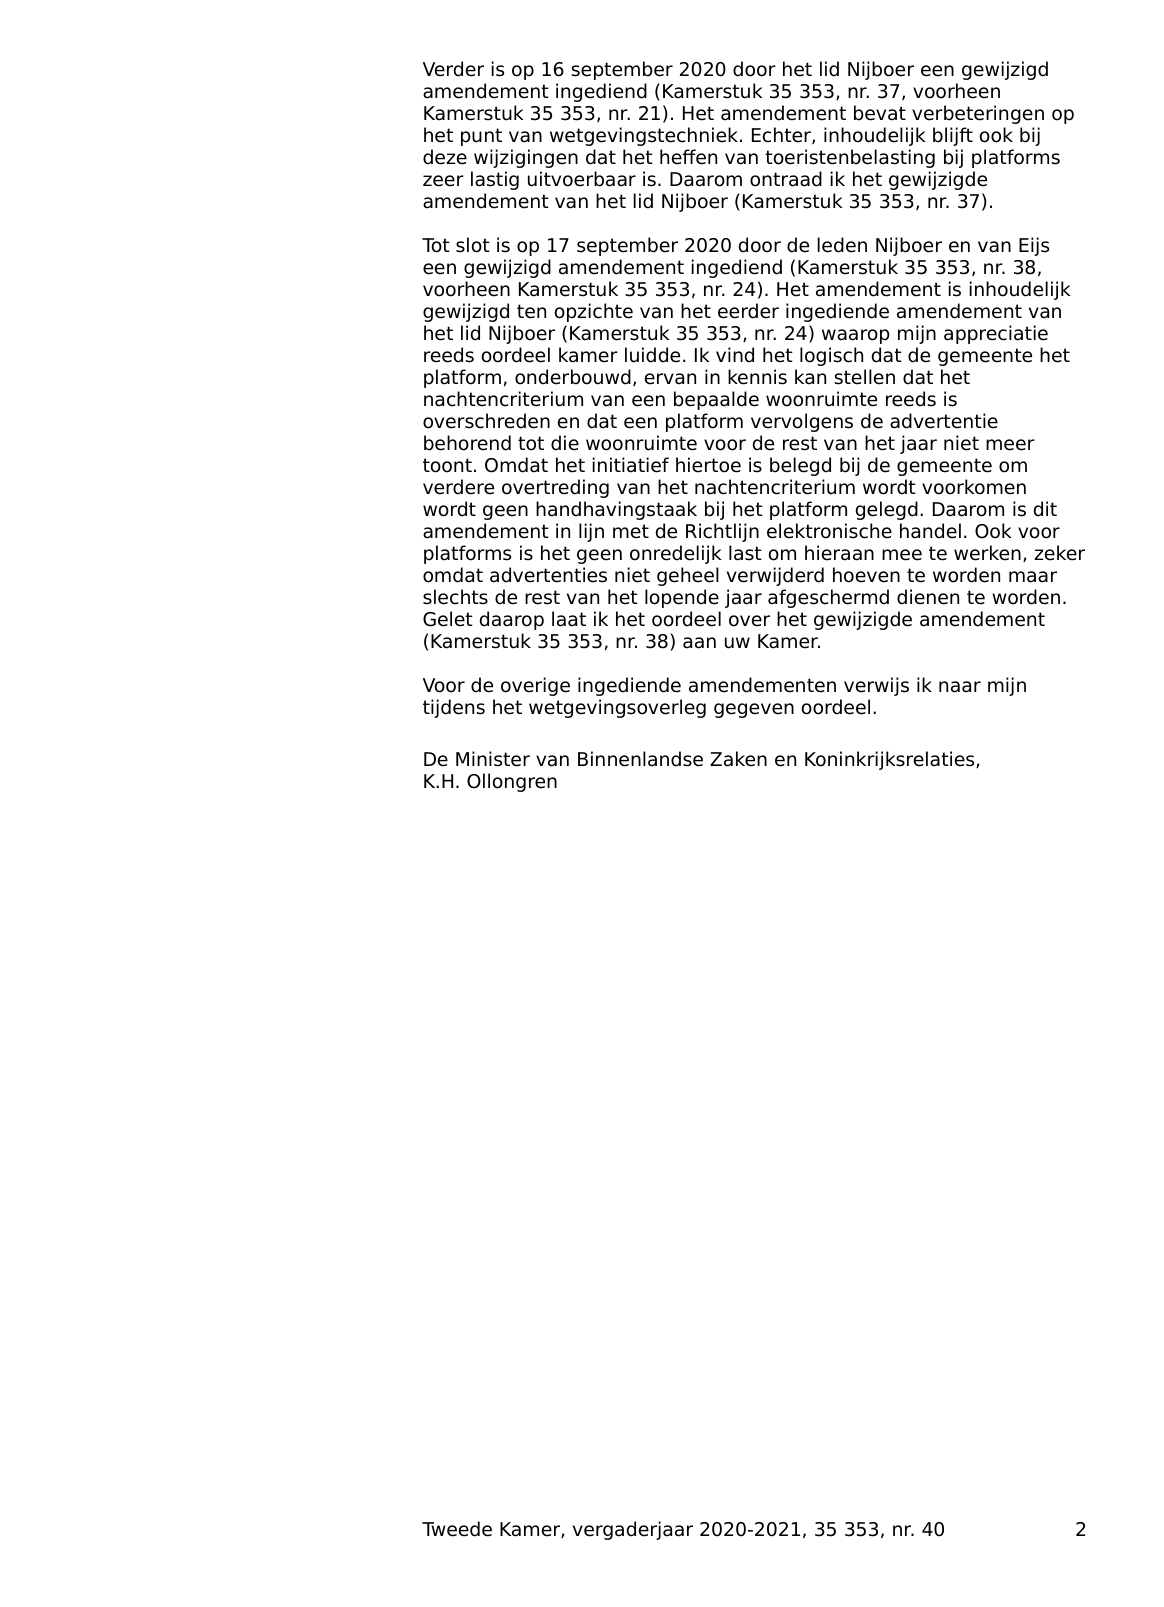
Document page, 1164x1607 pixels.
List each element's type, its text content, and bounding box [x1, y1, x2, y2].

text De Minister van Binnenlandse Zaken en Koninkrijksrelaties, K.H. Ollongren [422, 749, 1087, 793]
text Tot slot is op 17 september 2020 door de leden Nijboer en van Eijs een gewijzigd amendement ingediend (Kamerstuk 35 353, nr. 38, voorheen Kamerstuk 35 353, nr. 24). Het amendement is inhoudelijk gewijzigd ten opzichte van het eerder ingediende amendement van het lid Nijboer (Kamerstuk 35 353, nr. 24) waarop mijn appreciatie reeds oordeel kamer luidde. Ik vind het logisch dat de gemeente het platform, onderbouwd, ervan in kennis kan stellen dat het nachtencriterium van een bepaalde woonruimte reeds is overschreden en dat een platform vervolgens de advertentie behorend tot die woonruimte voor de rest van het jaar niet meer toont. Omdat het initiatief hiertoe is belegd bij de gemeente om verdere overtreding van het nachtencriterium wordt voorkomen wordt geen handhavingstaak bij het platform gelegd. Daarom is dit amendement in lijn met de Richtlijn elektronische handel. Ook voor platforms is het geen onredelijk last om hieraan mee te werken, zeker omdat advertenties niet geheel verwijderd hoeven te worden maar slechts de rest van het lopende jaar afgeschermd dienen te worden. Gelet daarop laat ik het oordeel over het gewijzigde amendement (Kamerstuk 35 353, nr. 38) aan uw Kamer. [422, 235, 1087, 653]
text Voor de overige ingediende amendementen verwijs ik naar mijn tijdens het wetgevingsoverleg gegeven oordeel. [422, 675, 1087, 719]
text Verder is op 16 september 2020 door het lid Nijboer een gewijzigd amendement ingediend (Kamerstuk 35 353, nr. 37, voorheen Kamerstuk 35 353, nr. 21). Het amendement bevat verbeteringen op het punt van wetgevingstechniek. Echter, inhoudelijk blijft ook bij deze wijzigingen dat het heffen van toeristenbelasting bij platforms zeer lastig uitvoerbaar is. Daarom ontraad ik het gewijzigde amendement van het lid Nijboer (Kamerstuk 35 353, nr. 37). [422, 59, 1087, 213]
